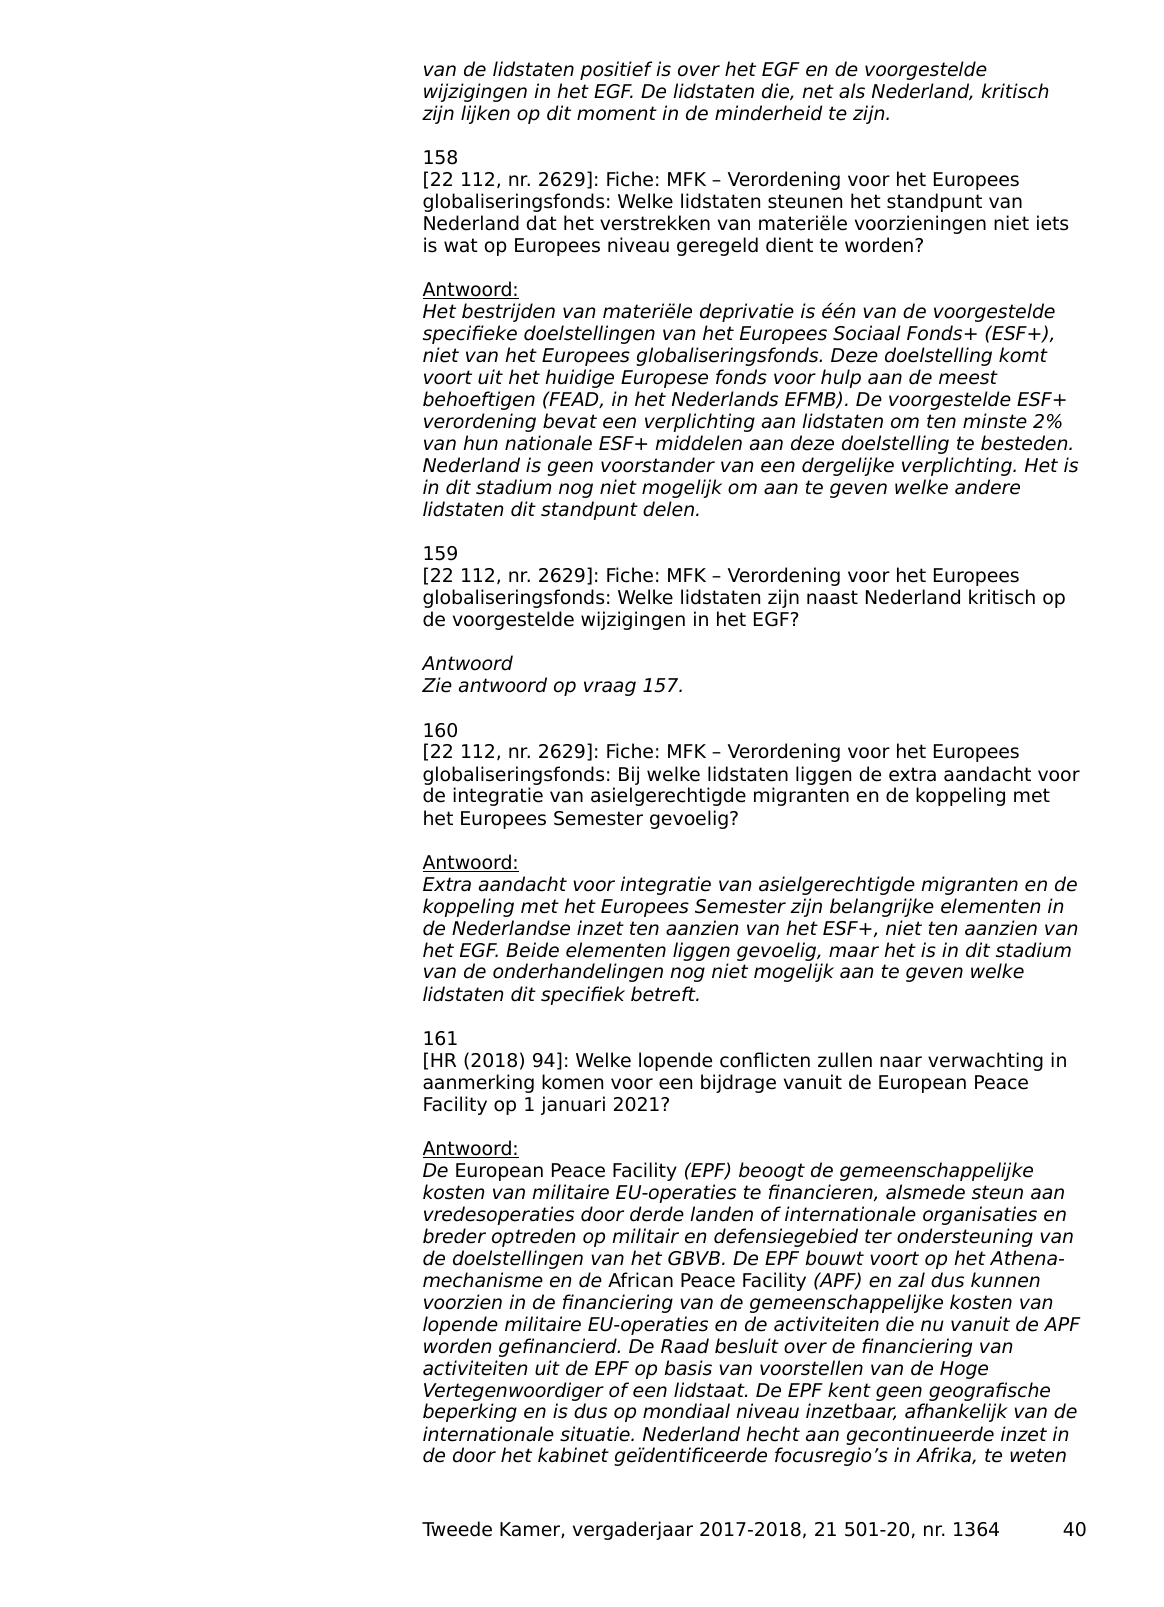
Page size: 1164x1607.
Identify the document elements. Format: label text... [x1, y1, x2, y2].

text Zie antwoord op vraag 157. [422, 675, 1087, 697]
text [HR (2018) 94]: Welke lopende conflicten zullen naar verwachting in aanmerking komen voor een bijdrage vanuit de European Peace Facility op 1 januari 2021? [422, 1049, 1087, 1116]
text Antwoord: [422, 279, 1087, 301]
text [22 112, nr. 2629]: Fiche: MFK – Verordening voor het Europees globaliseringsfonds: Welke lidstaten zijn naast Nederland kritisch op de voorgestelde wijzigingen in het EGF? [422, 565, 1087, 631]
text Het bestrijden van materiële deprivatie is één van de voorgestelde specifieke doelstellingen van het Europees Sociaal Fonds+ (ESF+), niet van het Europees globaliseringsfonds. Deze doelstelling komt voort uit het huidige Europese fonds voor hulp aan de meest behoeftigen (FEAD, in het Nederlands EFMB). De voorgestelde ESF+ verordening bevat een verplichting aan lidstaten om ten minste 2% van hun nationale ESF+ middelen aan deze doelstelling te besteden. Nederland is geen voorstander van een dergelijke verplichting. Het is in dit stadium nog niet mogelijk om aan te geven welke andere lidstaten dit standpunt delen. [422, 301, 1087, 521]
text [22 112, nr. 2629]: Fiche: MFK – Verordening voor het Europees globaliseringsfonds: Bij welke lidstaten liggen de extra aandacht voor de integratie van asielgerechtigde migranten en de koppeling met het Europees Semester gevoelig? [422, 741, 1087, 829]
text Antwoord: [422, 852, 1087, 873]
text [22 112, nr. 2629]: Fiche: MFK – Verordening voor het Europees globaliseringsfonds: Welke lidstaten steunen het standpunt van Nederland dat het verstrekken van materiële voorzieningen niet iets is wat op Europees niveau geregeld dient te worden? [422, 169, 1087, 257]
text 158 [422, 147, 1087, 169]
text Antwoord [422, 653, 1087, 675]
text De European Peace Facility (EPF) beoogt de gemeenschappelijke kosten van militaire EU-operaties te financieren, alsmede steun aan vredesoperaties door derde landen of internationale organisaties en breder optreden op militair en defensiegebied ter ondersteuning van de doelstellingen van het GBVB. De EPF bouwt voort op het Athena-mechanisme en de African Peace Facility (APF) en zal dus kunnen voorzien in de financiering van de gemeenschappelijke kosten van lopende militaire EU-operaties en de activiteiten die nu vanuit de APF worden gefinancierd. De Raad besluit over de financiering van activiteiten uit de EPF op basis van voorstellen van de Hoge Vertegenwoordiger of een lidstaat. De EPF kent geen geografische beperking en is dus op mondiaal niveau inzetbaar, afhankelijk van de internationale situatie. Nederland hecht aan gecontinueerde inzet in de door het kabinet geïdentificeerde focusregio’s in Afrika, te weten [422, 1160, 1087, 1467]
text 160 [422, 719, 1087, 741]
text Antwoord: [422, 1138, 1087, 1160]
text 159 [422, 543, 1087, 565]
text Extra aandacht voor integratie van asielgerechtigde migranten en de koppeling met het Europees Semester zijn belangrijke elementen in de Nederlandse inzet ten aanzien van het ESF+, niet ten aanzien van het EGF. Beide elementen liggen gevoelig, maar het is in dit stadium van de onderhandelingen nog niet mogelijk aan te geven welke lidstaten dit specifiek betreft. [422, 873, 1087, 1005]
text 161 [422, 1028, 1087, 1049]
text van de lidstaten positief is over het EGF en de voorgestelde wijzigingen in het EGF. De lidstaten die, net als Nederland, kritisch zijn lijken op dit moment in de minderheid te zijn. [422, 59, 1087, 125]
